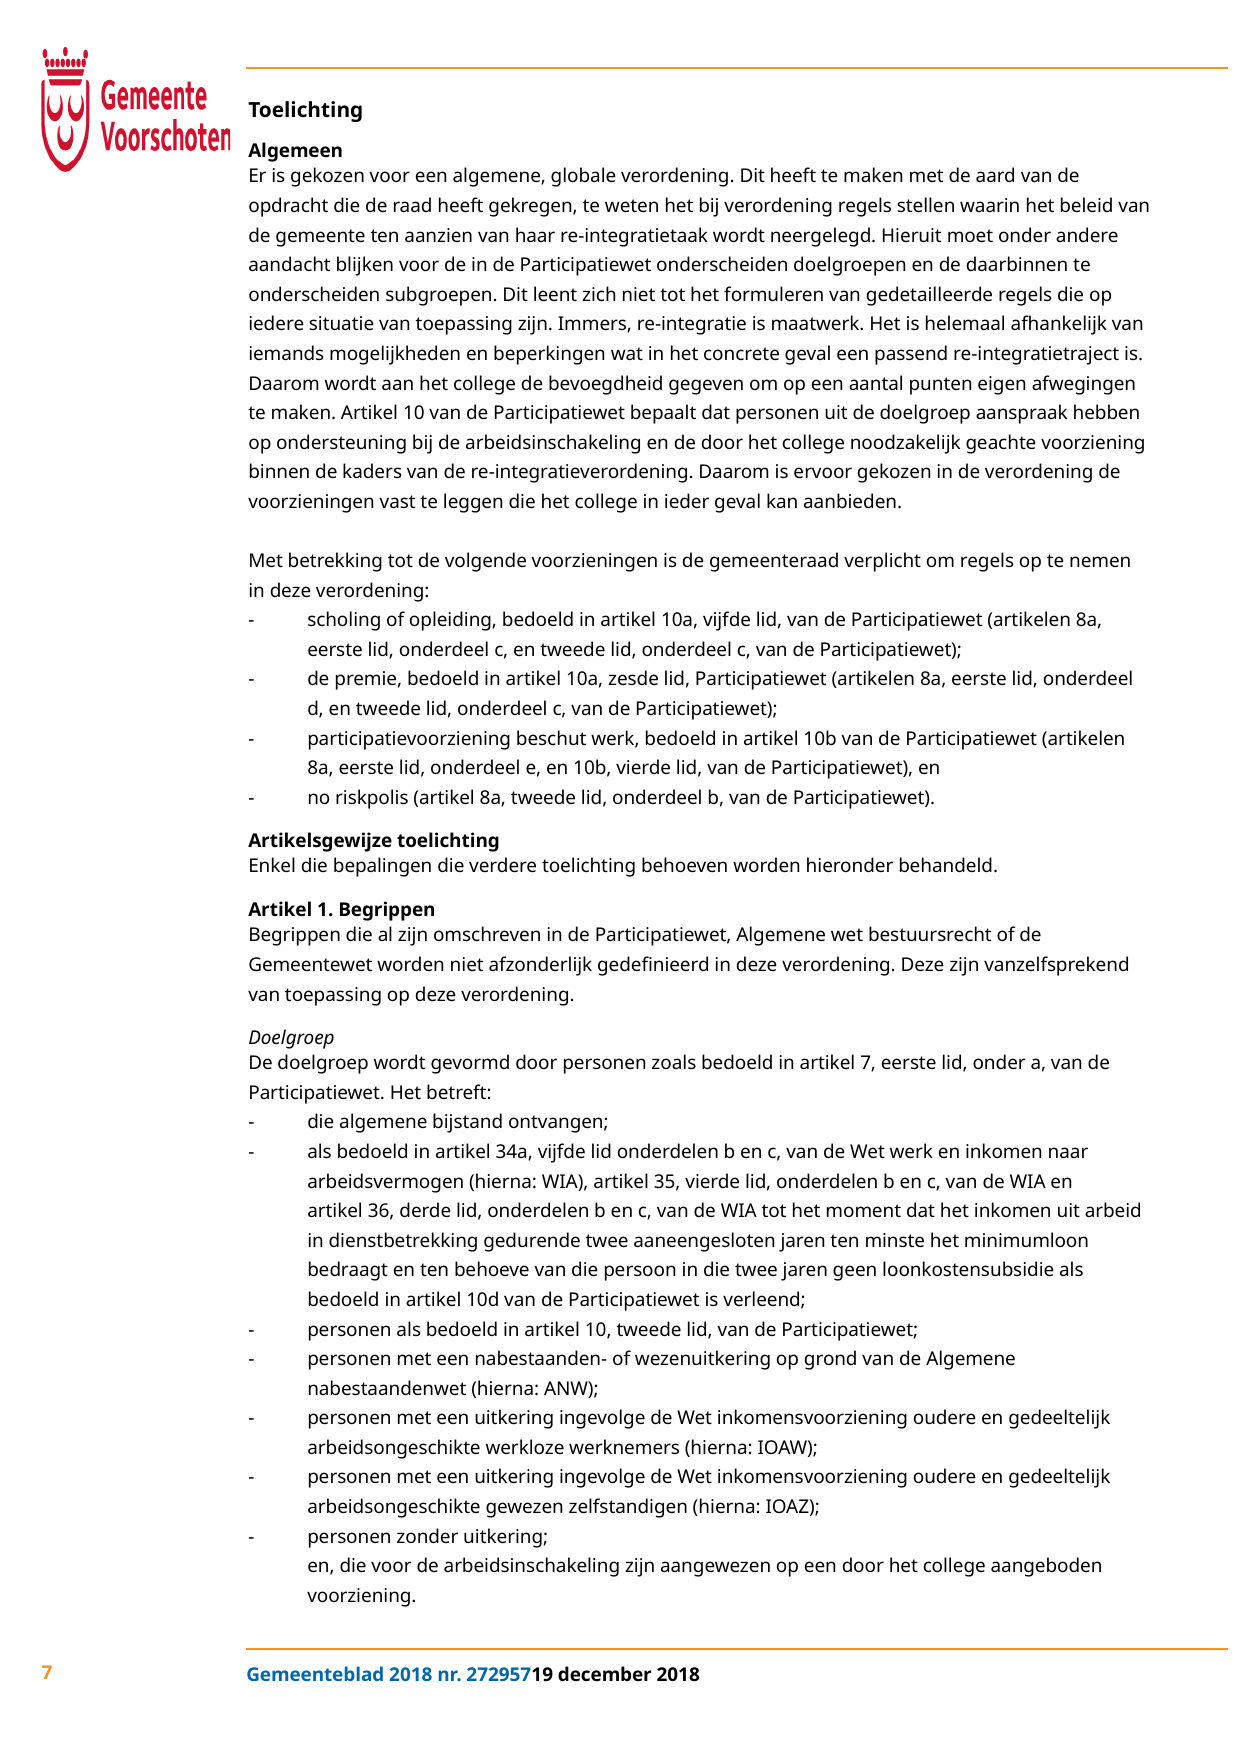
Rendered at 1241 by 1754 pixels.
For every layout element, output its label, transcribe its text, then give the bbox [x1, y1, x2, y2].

list als bedoeld in artikel 34a, vijfde lid onderdelen b en c, van de Wet werk en inkomen naar arbeidsvermogen (hierna: WIA), artikel 35, vierde lid, onderdelen b en c, van de WIA en artikel 36, derde lid, onderdelen b en c, van de WIA tot het moment dat het inkomen uit arbeid in dienstbetrekking gedurende twee aaneengesloten jaren ten minste het minimumloon bedraagt en ten behoeve van die persoon in die twee jaren geen loonkostensubsidie als bedoeld in artikel 10d van de Participatiewet is verleend; [248, 1138, 1152, 1312]
list scholing of opleiding, bedoeld in artikel 10a, vijfde lid, van de Participatiewet (artikelen 8a, eerste lid, onderdeel c, en tweede lid, onderdeel c, van de Participatiewet); [248, 606, 1152, 662]
list personen zonder uitkering; [248, 1523, 1152, 1549]
text Algemeen [248, 137, 1152, 163]
list personen als bedoeld in artikel 10, tweede lid, van de Participatiewet; [248, 1316, 1152, 1342]
list die algemene bijstand ontvangen; [248, 1109, 1152, 1134]
text De doelgroep wordt gevormd door personen zoals bedoeld in artikel 7, eerste lid, onder a, van de Participatiewet. Het betreft: [248, 1049, 1152, 1105]
text Begrippen die al zijn omschreven in de Participatiewet, Algemene wet bestuursrecht of de Gemeentewet worden niet afzonderlijk gedefinieerd in deze verordening. Deze zijn vanzelfsprekend van toepassing op deze verordening. [248, 922, 1152, 1006]
list en, die voor de arbeidsinschakeling zijn aangewezen op een door het college aangeboden voorziening. [248, 1552, 1152, 1608]
list personen met een nabestaanden- of wezenuitkering op grond van de Algemene nabestaandenwet (hierna: ANW); [248, 1345, 1152, 1401]
list no riskpolis (artikel 8a, tweede lid, onderdeel b, van de Participatiewet). [248, 784, 1152, 809]
list personen met een uitkering ingevolge de Wet inkomensvoorziening oudere en gedeeltelijk arbeidsongeschikte werkloze werknemers (hierna: IOAW); [248, 1404, 1152, 1460]
list personen met een uitkering ingevolge de Wet inkomensvoorziening oudere en gedeeltelijk arbeidsongeschikte gewezen zelfstandigen (hierna: IOAZ); [248, 1464, 1152, 1519]
text Enkel die bepalingen die verdere toelichting behoeven worden hieronder behandeld. [248, 853, 1152, 878]
text Met betrekking tot de volgende voorzieningen is de gemeenteraad verplicht om regels op te nemen in deze verordening: [248, 547, 1152, 602]
picture [41, 47, 231, 172]
text Doelgroep [248, 1024, 1152, 1049]
list participatievoorziening beschut werk, bedoeld in artikel 10b van de Participatiewet (artikelen 8a, eerste lid, onderdeel e, en 10b, vierde lid, van de Participatiewet), en [248, 725, 1152, 780]
text Er is gekozen voor een algemene, globale verordening. Dit heeft te maken met de aard van de opdracht die de raad heeft gekregen, te weten het bij verordening regels stellen waarin het beleid van de gemeente ten aanzien van haar re-integratietaak wordt neergelegd. Hieruit moet onder andere aandacht blijken voor de in de Participatiewet onderscheiden doelgroepen en de daarbinnen te onderscheiden subgroepen. Dit leent zich niet tot het formuleren van gedetailleerde regels die op iedere situatie van toepassing zijn. Immers, re-integratie is maatwerk. Het is helemaal afhankelijk van iemands mogelijkheden en beperkingen wat in het concrete geval een passend re-integratietraject is. Daarom wordt aan het college de bevoegdheid gegeven om op een aantal punten eigen afwegingen te maken. Artikel 10 van de Participatiewet bepaalt dat personen uit de doelgroep aanspraak hebben op ondersteuning bij de arbeidsinschakeling en de door het college noodzakelijk geachte voorziening binnen de kaders van de re-integratieverordening. Daarom is ervoor gekozen in de verordening de voorzieningen vast te leggen die het college in ieder geval kan aanbieden. [248, 163, 1152, 514]
text Artikel 1. Begrippen [248, 896, 1152, 922]
text Toelichting [248, 95, 1152, 123]
list de premie, bedoeld in artikel 10a, zesde lid, Participatiewet (artikelen 8a, eerste lid, onderdeel d, en tweede lid, onderdeel c, van de Participatiewet); [248, 666, 1152, 721]
text Artikelsgewijze toelichting [248, 827, 1152, 853]
